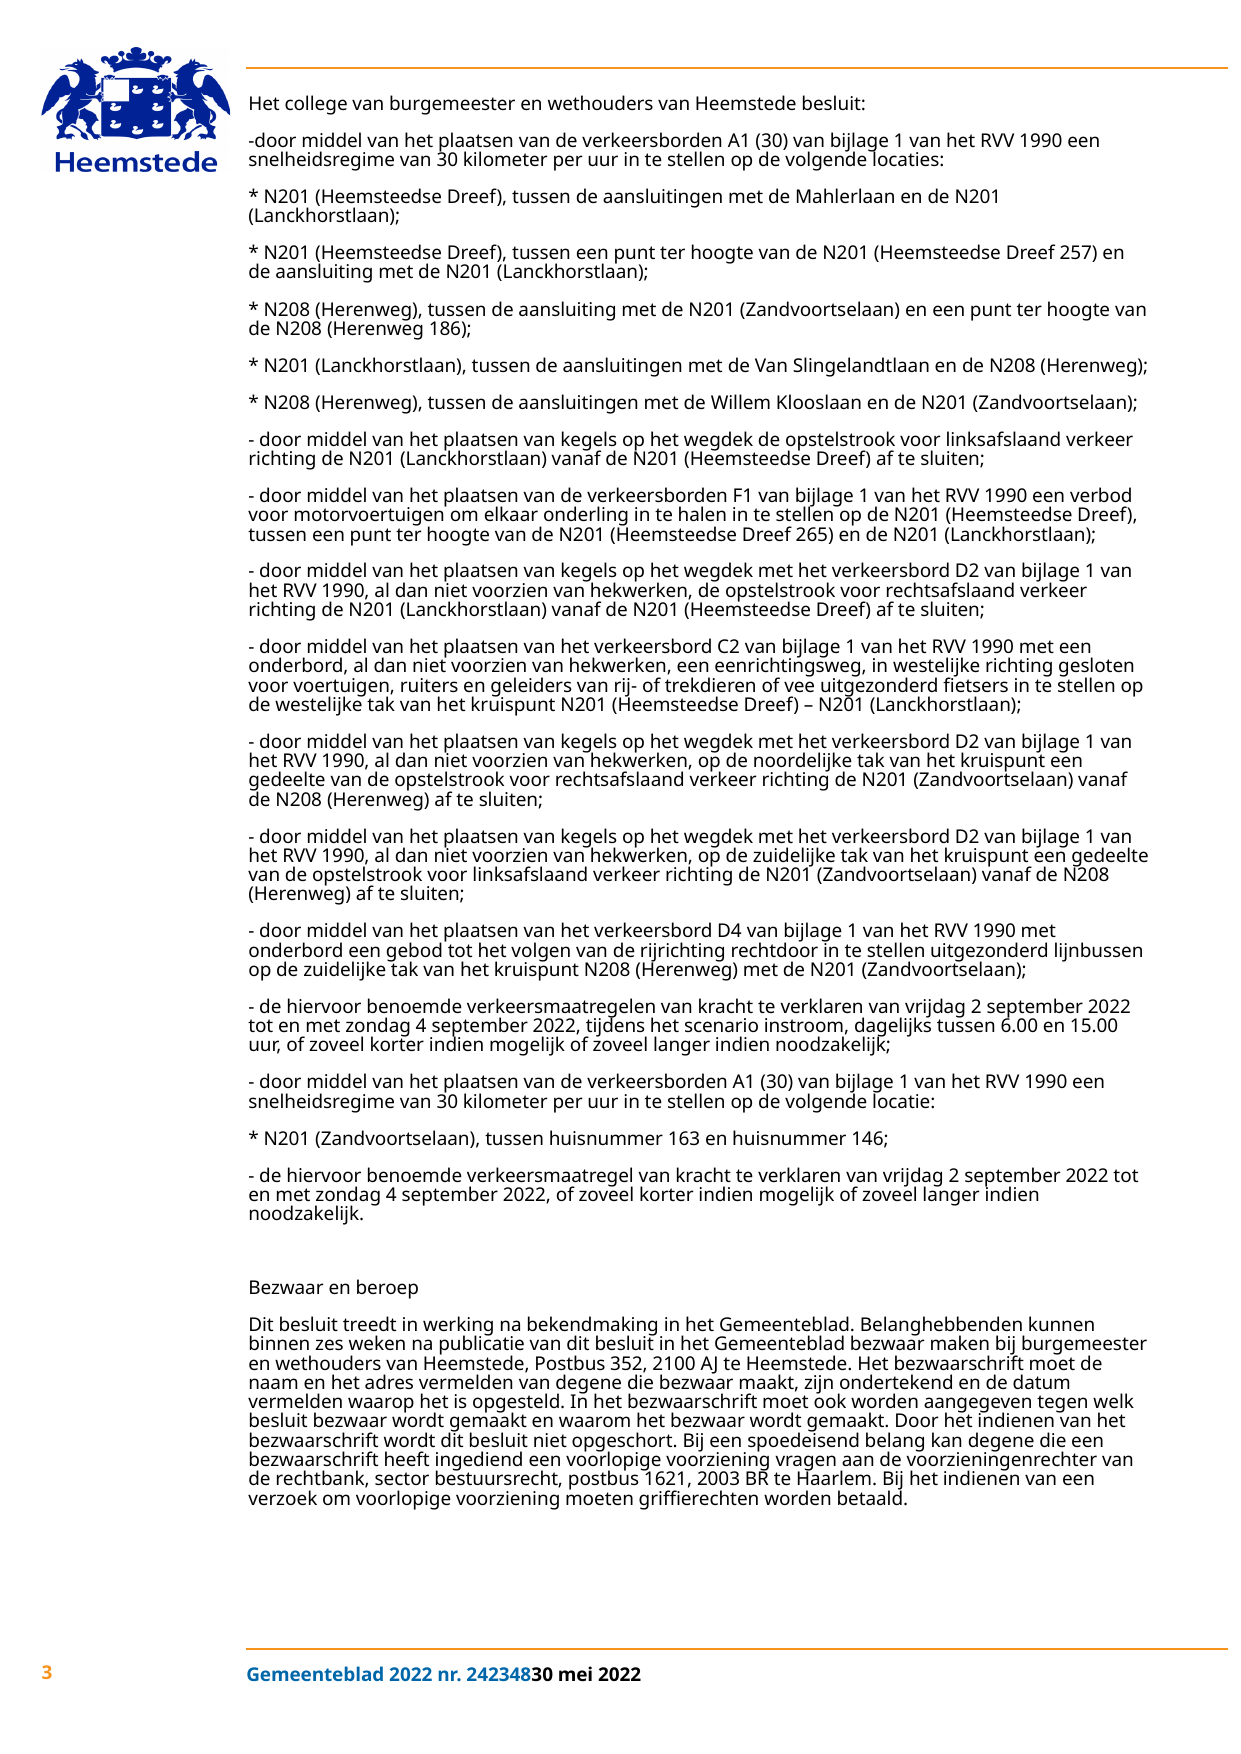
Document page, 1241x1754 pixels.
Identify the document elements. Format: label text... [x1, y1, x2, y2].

text - de hiervoor benoemde verkeersmaatregel van kracht te verklaren van vrijdag 2 september 2022 tot en met zondag 4 september 2022, of zoveel korter indien mogelijk of zoveel langer indien noodzakelijk. [248, 1167, 1152, 1224]
text - door middel van het plaatsen van kegels op het wegdek met het verkeersbord D2 van bijlage 1 van het RVV 1990, al dan niet voorzien van hekwerken, de opstelstrook voor rechtsafslaand verkeer richting de N201 (Lanckhorstlaan) vanaf de N201 (Heemsteedse Dreef) af te sluiten; [248, 562, 1152, 620]
text Dit besluit treedt in werking na bekendmaking in het Gemeenteblad. Belanghebbenden kunnen binnen zes weken na publicatie van dit besluit in het Gemeenteblad bezwaar maken bij burgemeester en wethouders van Heemstede, Postbus 352, 2100 AJ te Heemstede. Het bezwaarschrift moet de naam en het adres vermelden van degene die bezwaar maakt, zijn ondertekend en de datum vermelden waarop het is opgesteld. In het bezwaarschrift moet ook worden aangegeven tegen welk besluit bezwaar wordt gemaakt en waarom het bezwaar wordt gemaakt. Door het indienen van het bezwaarschrift wordt dit besluit niet opgeschort. Bij een spoedeisend belang kan degene die een bezwaarschrift heeft ingediend een voorlopige voorziening vragen aan de voorzieningenrechter van de rechtbank, sector bestuursrecht, postbus 1621, 2003 BR te Haarlem. Bij het indienen van een verzoek om voorlopige voorziening moeten griffierechten worden betaald. [248, 1316, 1152, 1509]
text * N201 (Zandvoortselaan), tussen huisnummer 163 en huisnummer 146; [248, 1130, 1152, 1149]
text -door middel van het plaatsen van de verkeersborden A1 (30) van bijlage 1 van het RVV 1990 een snelheidsregime van 30 kilometer per uur in te stellen op de volgende locaties: [248, 132, 1152, 170]
text Bezwaar en beroep [248, 1279, 1152, 1298]
text - door middel van het plaatsen van de verkeersborden F1 van bijlage 1 van het RVV 1990 een verbod voor motorvoertuigen om elkaar onderling in te halen in te stellen op de N201 (Heemsteedse Dreef), tussen een punt ter hoogte van de N201 (Heemsteedse Dreef 265) en de N201 (Lanckhorstlaan); [248, 487, 1152, 545]
text - door middel van het plaatsen van kegels op het wegdek de opstelstrook voor linksafslaand verkeer richting de N201 (Lanckhorstlaan) vanaf de N201 (Heemsteedse Dreef) af te sluiten; [248, 431, 1152, 469]
text - door middel van het plaatsen van het verkeersbord D4 van bijlage 1 van het RVV 1990 met onderbord een gebod tot het volgen van de rijrichting rechtdoor in te stellen uitgezonderd lijnbussen op de zuidelijke tak van het kruispunt N208 (Herenweg) met de N201 (Zandvoortselaan); [248, 922, 1152, 980]
text - door middel van het plaatsen van het verkeersbord C2 van bijlage 1 van het RVV 1990 met een onderbord, al dan niet voorzien van hekwerken, een eenrichtingsweg, in westelijke richting gesloten voor voertuigen, ruiters en geleiders van rij- of trekdieren of vee uitgezonderd fietsers in te stellen op de westelijke tak van het kruispunt N201 (Heemsteedse Dreef) – N201 (Lanckhorstlaan); [248, 638, 1152, 715]
text * N208 (Herenweg), tussen de aansluiting met de N201 (Zandvoortselaan) en een punt ter hoogte van de N208 (Herenweg 186); [248, 301, 1152, 339]
text * N201 (Lanckhorstlaan), tussen de aansluitingen met de Van Slingelandtlaan en de N208 (Herenweg); [248, 357, 1152, 376]
text Het college van burgemeester en wethouders van Heemstede besluit: [248, 95, 1152, 114]
text - door middel van het plaatsen van de verkeersborden A1 (30) van bijlage 1 van het RVV 1990 een snelheidsregime van 30 kilometer per uur in te stellen op de volgende locatie: [248, 1073, 1152, 1112]
text - door middel van het plaatsen van kegels op het wegdek met het verkeersbord D2 van bijlage 1 van het RVV 1990, al dan niet voorzien van hekwerken, op de zuidelijke tak van het kruispunt een gedeelte van de opstelstrook voor linksafslaand verkeer richting de N201 (Zandvoortselaan) vanaf de N208 (Herenweg) af te sluiten; [248, 828, 1152, 905]
text - door middel van het plaatsen van kegels op het wegdek met het verkeersbord D2 van bijlage 1 van het RVV 1990, al dan niet voorzien van hekwerken, op de noordelijke tak van het kruispunt een gedeelte van de opstelstrook voor rechtsafslaand verkeer richting de N201 (Zandvoortselaan) vanaf de N208 (Herenweg) af te sluiten; [248, 733, 1152, 810]
text - de hiervoor benoemde verkeersmaatregelen van kracht te verklaren van vrijdag 2 september 2022 tot en met zondag 4 september 2022, tijdens het scenario instroom, dagelijks tussen 6.00 en 15.00 uur, of zoveel korter indien mogelijk of zoveel langer indien noodzakelijk; [248, 998, 1152, 1056]
text * N208 (Herenweg), tussen de aansluitingen met de Willem Klooslaan en de N201 (Zandvoortselaan); [248, 394, 1152, 413]
text * N201 (Heemsteedse Dreef), tussen de aansluitingen met de Mahlerlaan en de N201 (Lanckhorstlaan); [248, 188, 1152, 227]
text * N201 (Heemsteedse Dreef), tussen een punt ter hoogte van de N201 (Heemsteedse Dreef 257) en de aansluiting met de N201 (Lanckhorstlaan); [248, 244, 1152, 283]
picture [41, 47, 231, 172]
